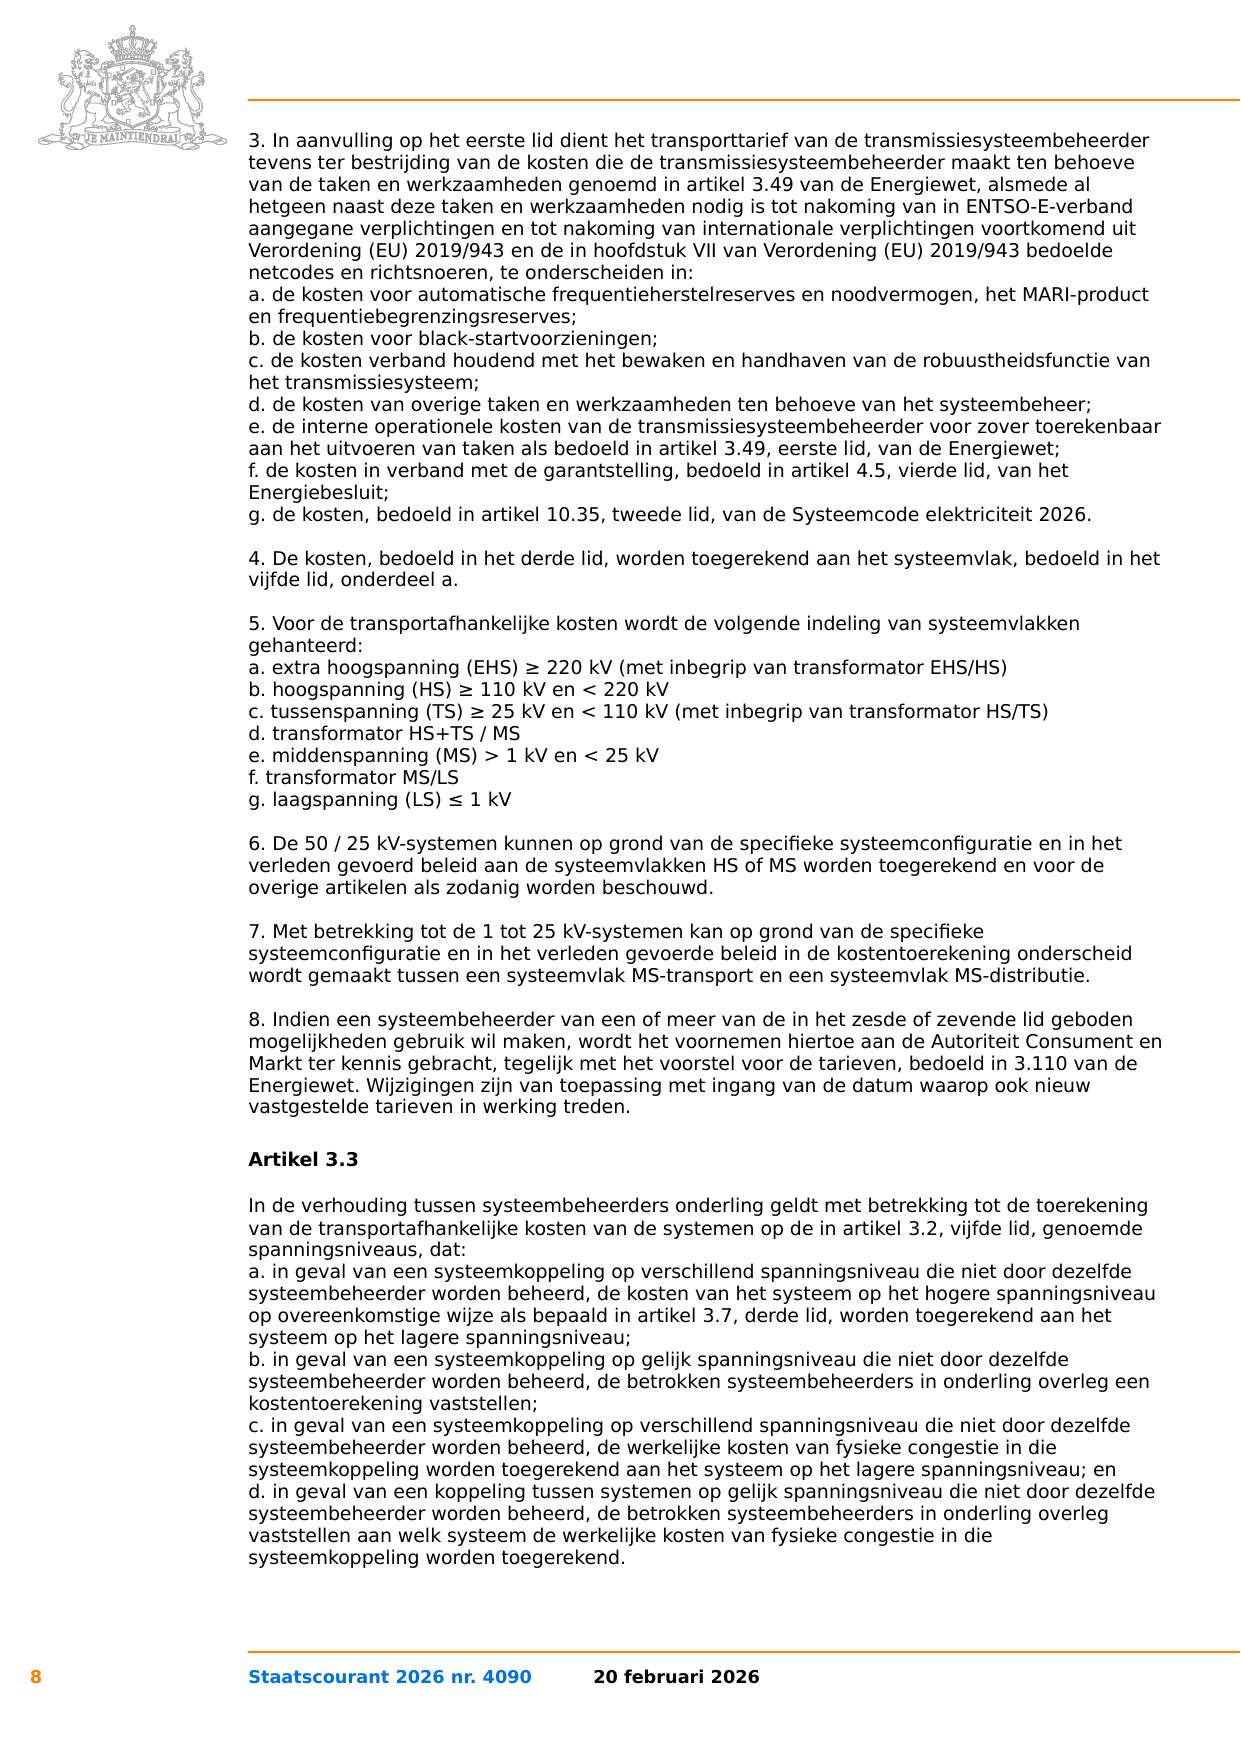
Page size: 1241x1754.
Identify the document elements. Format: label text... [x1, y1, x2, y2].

text In de verhouding tussen systeembeheerders onderling geldt met betrekking tot de toerekening van de transportafhankelijke kosten van de systemen op de in artikel 3.2, vijfde lid, genoemde spanningsniveaus, dat: [248, 1195, 1163, 1261]
text 7. Met betrekking tot de 1 tot 25 kV-systemen kan op grond van de specifieke systeemconfiguratie en in het verleden gevoerde beleid in de kostentoerekening onderscheid wordt gemaakt tussen een systeemvlak MS-transport en een systeemvlak MS-distributie. [248, 921, 1163, 987]
text f. transformator MS/LS [248, 767, 1163, 789]
text e. de interne operationele kosten van de transmissiesysteembeheerder voor zover toerekenbaar aan het uitvoeren van taken als bedoeld in artikel 3.49, eerste lid, van de Energiewet; [248, 416, 1163, 459]
text e. middenspanning (MS) > 1 kV en < 25 kV [248, 745, 1163, 767]
text a. extra hoogspanning (EHS) ≥ 220 kV (met inbegrip van transformator EHS/HS) [248, 657, 1163, 679]
text g. laagspanning (LS) ≤ 1 kV [248, 789, 1163, 811]
text f. de kosten in verband met de garantstelling, bedoeld in artikel 4.5, vierde lid, van het Energiebesluit; [248, 459, 1163, 503]
text 8. Indien een systeembeheerder van een of meer van de in het zesde of zevende lid geboden mogelijkheden gebruik wil maken, wordt het voornemen hiertoe aan de Autoriteit Consument en Markt ter kennis gebracht, tegelijk met het voorstel voor de tarieven, bedoeld in 3.110 van de Energiewet. Wijzigingen zijn van toepassing met ingang van de datum waarop ook nieuw vastgestelde tarieven in werking treden. [248, 1008, 1163, 1118]
text g. de kosten, bedoeld in artikel 10.35, tweede lid, van de Systeemcode elektriciteit 2026. [248, 503, 1163, 526]
subtitle Artikel 3.3 [248, 1148, 1163, 1170]
text c. in geval van een systeemkoppeling op verschillend spanningsniveau die niet door dezelfde systeembeheerder worden beheerd, de werkelijke kosten van fysieke congestie in die systeemkoppeling worden toegerekend aan het systeem op het lagere spanningsniveau; en [248, 1415, 1163, 1481]
text c. de kosten verband houdend met het bewaken en handhaven van de robuustheidsfunctie van het transmissiesysteem; [248, 350, 1163, 394]
text c. tussenspanning (TS) ≥ 25 kV en < 110 kV (met inbegrip van transformator HS/TS) [248, 701, 1163, 723]
text b. in geval van een systeemkoppeling op gelijk spanningsniveau die niet door dezelfde systeembeheerder worden beheerd, de betrokken systeembeheerders in onderling overleg een kostentoerekening vaststellen; [248, 1349, 1163, 1415]
text a. in geval van een systeemkoppeling op verschillend spanningsniveau die niet door dezelfde systeembeheerder worden beheerd, de kosten van het systeem op het hogere spanningsniveau op overeenkomstige wijze als bepaald in artikel 3.7, derde lid, worden toegerekend aan het systeem op het lagere spanningsniveau; [248, 1261, 1163, 1349]
text 5. Voor de transportafhankelijke kosten wordt de volgende indeling van systeemvlakken gehanteerd: [248, 613, 1163, 657]
text a. de kosten voor automatische frequentieherstelreserves en noodvermogen, het MARI-product en frequentiebegrenzingsreserves; [248, 284, 1163, 328]
picture [38, 25, 227, 150]
text d. in geval van een koppeling tussen systemen op gelijk spanningsniveau die niet door dezelfde systeembeheerder worden beheerd, de betrokken systeembeheerders in onderling overleg vaststellen aan welk systeem de werkelijke kosten van fysieke congestie in die systeemkoppeling worden toegerekend. [248, 1481, 1163, 1569]
text b. hoogspanning (HS) ≥ 110 kV en < 220 kV [248, 679, 1163, 701]
text d. transformator HS+TS / MS [248, 723, 1163, 745]
text 3. In aanvulling op het eerste lid dient het transporttarief van de transmissiesysteembeheerder tevens ter bestrijding van de kosten die de transmissiesysteembeheerder maakt ten behoeve van de taken en werkzaamheden genoemd in artikel 3.49 van de Energiewet, alsmede al hetgeen naast deze taken en werkzaamheden nodig is tot nakoming van in ENTSO-E-verband aangegane verplichtingen en tot nakoming van internationale verplichtingen voortkomend uit Verordening (EU) 2019/943 en de in hoofdstuk VII van Verordening (EU) 2019/943 bedoelde netcodes en richtsnoeren, te onderscheiden in: [248, 130, 1163, 284]
text d. de kosten van overige taken en werkzaamheden ten behoeve van het systeembeheer; [248, 394, 1163, 416]
text 6. De 50 / 25 kV-systemen kunnen op grond van de specifieke systeemconfiguratie en in het verleden gevoerd beleid aan de systeemvlakken HS of MS worden toegerekend en voor de overige artikelen als zodanig worden beschouwd. [248, 833, 1163, 899]
text b. de kosten voor black-startvoorzieningen; [248, 328, 1163, 350]
text 4. De kosten, bedoeld in het derde lid, worden toegerekend aan het systeemvlak, bedoeld in het vijfde lid, onderdeel a. [248, 547, 1163, 591]
